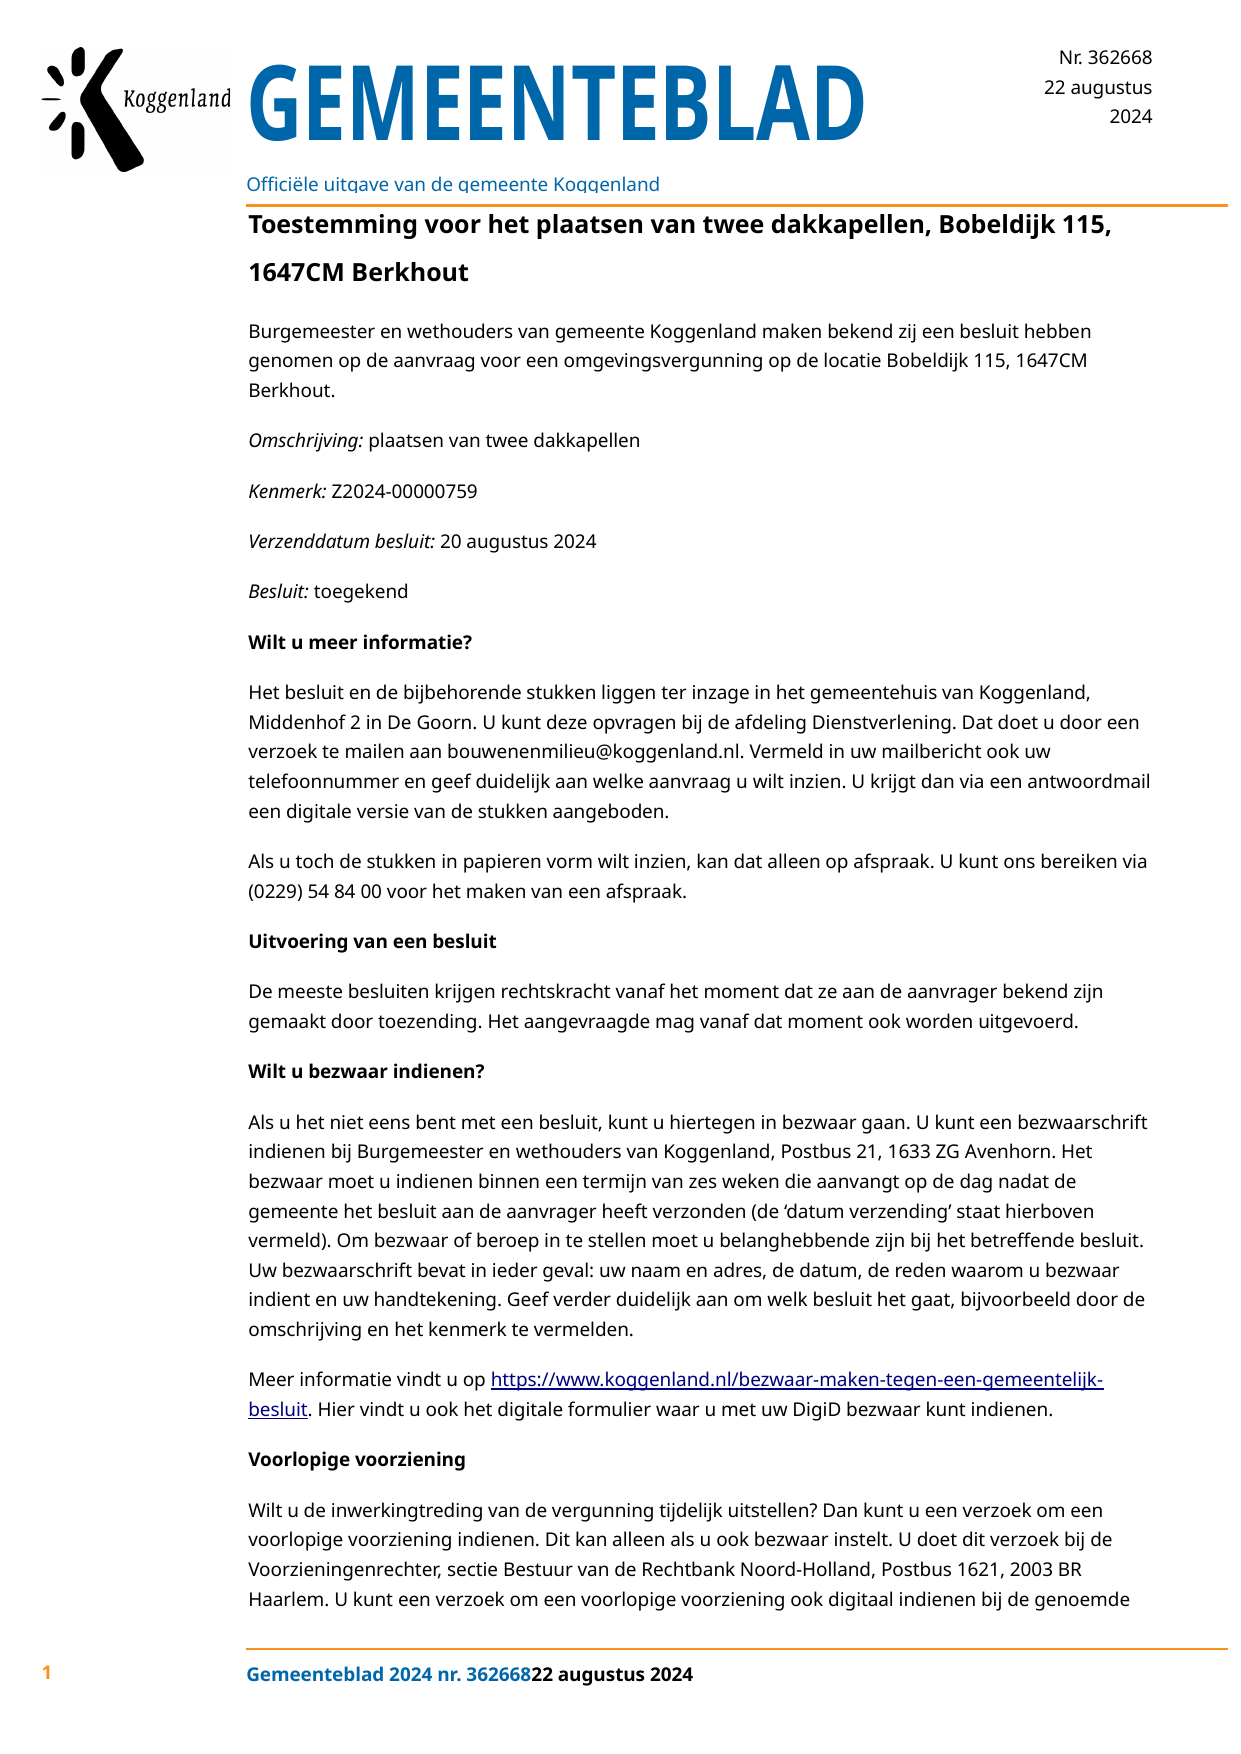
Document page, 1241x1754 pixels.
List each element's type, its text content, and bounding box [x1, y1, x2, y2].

text Wilt u meer informatie? [248, 629, 1152, 655]
text Wilt u de inwerkingtreding van de vergunning tijdelijk uitstellen? Dan kunt u een verzoek om een voorlopige voorziening indienen. Dit kan alleen als u ook bezwaar instelt. U doet dit verzoek bij de Voorzieningenrechter, sectie Bestuur van de Rechtbank Noord-Holland, Postbus 1621, 2003 BR Haarlem. U kunt een verzoek om een voorlopige voorziening ook digitaal indienen bij de genoemde [248, 1497, 1152, 1612]
text Wilt u bezwaar indienen? [248, 1059, 1152, 1084]
text Burgemeester en wethouders van gemeente Koggenland maken bekend zij een besluit hebben genomen op de aanvraag voor een omgevingsvergunning op de locatie Bobeldijk 115, 1647CM Berkhout. [248, 318, 1152, 403]
text Uitvoering van een besluit [248, 928, 1152, 954]
text Verzenddatum besluit: 20 augustus 2024 [248, 528, 1152, 554]
text Toestemming voor het plaatsen van twee dakkapellen, Bobeldijk 115, 1647CM Berkhout [248, 207, 1152, 288]
text Besluit: toegekend [248, 579, 1152, 604]
picture [41, 47, 231, 172]
text Omschrijving: plaatsen van twee dakkapellen [248, 427, 1152, 453]
text Als u het niet eens bent met een besluit, kunt u hiertegen in bezwaar gaan. U kunt een bezwaarschrift indienen bij Burgemeester en wethouders van Koggenland, Postbus 21, 1633 ZG Avenhorn. Het bezwaar moet u indienen binnen een termijn van zes weken die aanvangt op de dag nadat de gemeente het besluit aan de aanvrager heeft verzonden (de ‘datum verzending’ staat hierboven vermeld). Om bezwaar of beroep in te stellen moet u belanghebbende zijn bij het betreffende besluit. Uw bezwaarschrift bevat in ieder geval: uw naam en adres, de datum, de reden waarom u bezwaar indient en uw handtekening. Geef verder duidelijk aan om welk besluit het gaat, bijvoorbeeld door de omschrijving en het kenmerk te vermelden. [248, 1109, 1152, 1342]
text Als u toch de stukken in papieren vorm wilt inzien, kan dat alleen op afspraak. U kunt ons bereiken via (0229) 54 84 00 voor het maken van een afspraak. [248, 848, 1152, 904]
text Het besluit en de bijbehorende stukken liggen ter inzage in het gemeentehuis van Koggenland, Middenhof 2 in De Goorn. U kunt deze opvragen bij de afdeling Dienstverlening. Dat doet u door een verzoek te mailen aan bouwenenmilieu@koggenland.nl. Vermeld in uw mailbericht ook uw telefoonnummer en geef duidelijk aan welke aanvraag u wilt inzien. U krijgt dan via een antwoordmail een digitale versie van de stukken aangeboden. [248, 679, 1152, 824]
text Meer informatie vindt u op https://www.koggenland.nl/bezwaar-maken-tegen-een-gemeentelijk-besluit. Hier vindt u ook het digitale formulier waar u met uw DigiD bezwaar kunt indienen. [248, 1367, 1152, 1422]
text Kenmerk: Z2024-00000759 [248, 478, 1152, 504]
text De meeste besluiten krijgen rechtskracht vanaf het moment dat ze aan de aanvrager bekend zijn gemaakt door toezending. Het aangevraagde mag vanaf dat moment ook worden uitgevoerd. [248, 979, 1152, 1034]
text Voorlopige voorziening [248, 1447, 1152, 1472]
